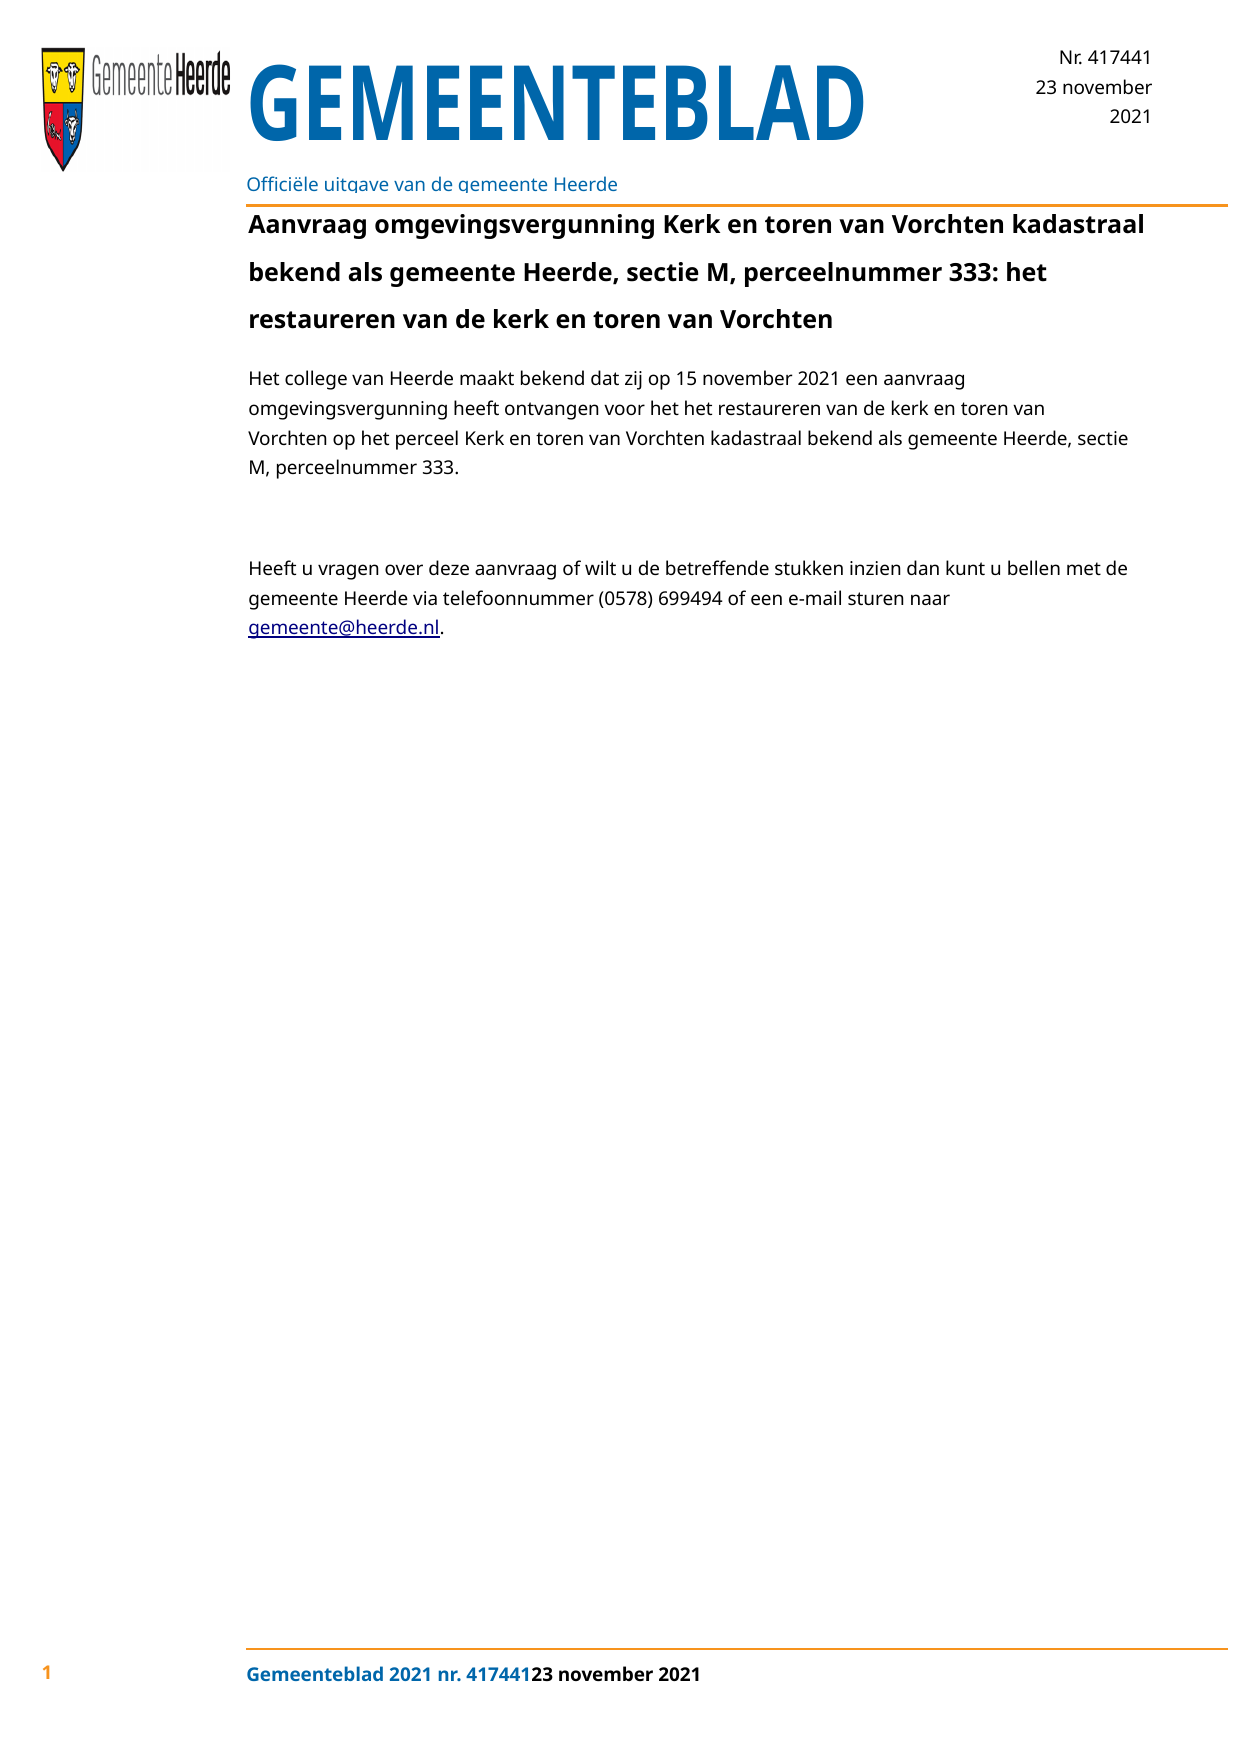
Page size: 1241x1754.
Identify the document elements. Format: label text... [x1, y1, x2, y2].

picture [41, 47, 231, 172]
text Het college van Heerde maakt bekend dat zij op 15 november 2021 een aanvraag omgevingsvergunning heeft ontvangen voor het het restaureren van de kerk en toren van Vorchten op het perceel Kerk en toren van Vorchten kadastraal bekend als gemeente Heerde, sectie M, perceelnummer 333. [248, 366, 1152, 480]
text Aanvraag omgevingsvergunning Kerk en toren van Vorchten kadastraal bekend als gemeente Heerde, sectie M, perceelnummer 333: het restaureren van de kerk en toren van Vorchten [248, 207, 1152, 336]
text Heeft u vragen over deze aanvraag of wilt u de betreffende stukken inzien dan kunt u bellen met de gemeente Heerde via telefoonnummer (0578) 699494 of een e-mail sturen naar gemeente@heerde.nl. [248, 555, 1152, 640]
